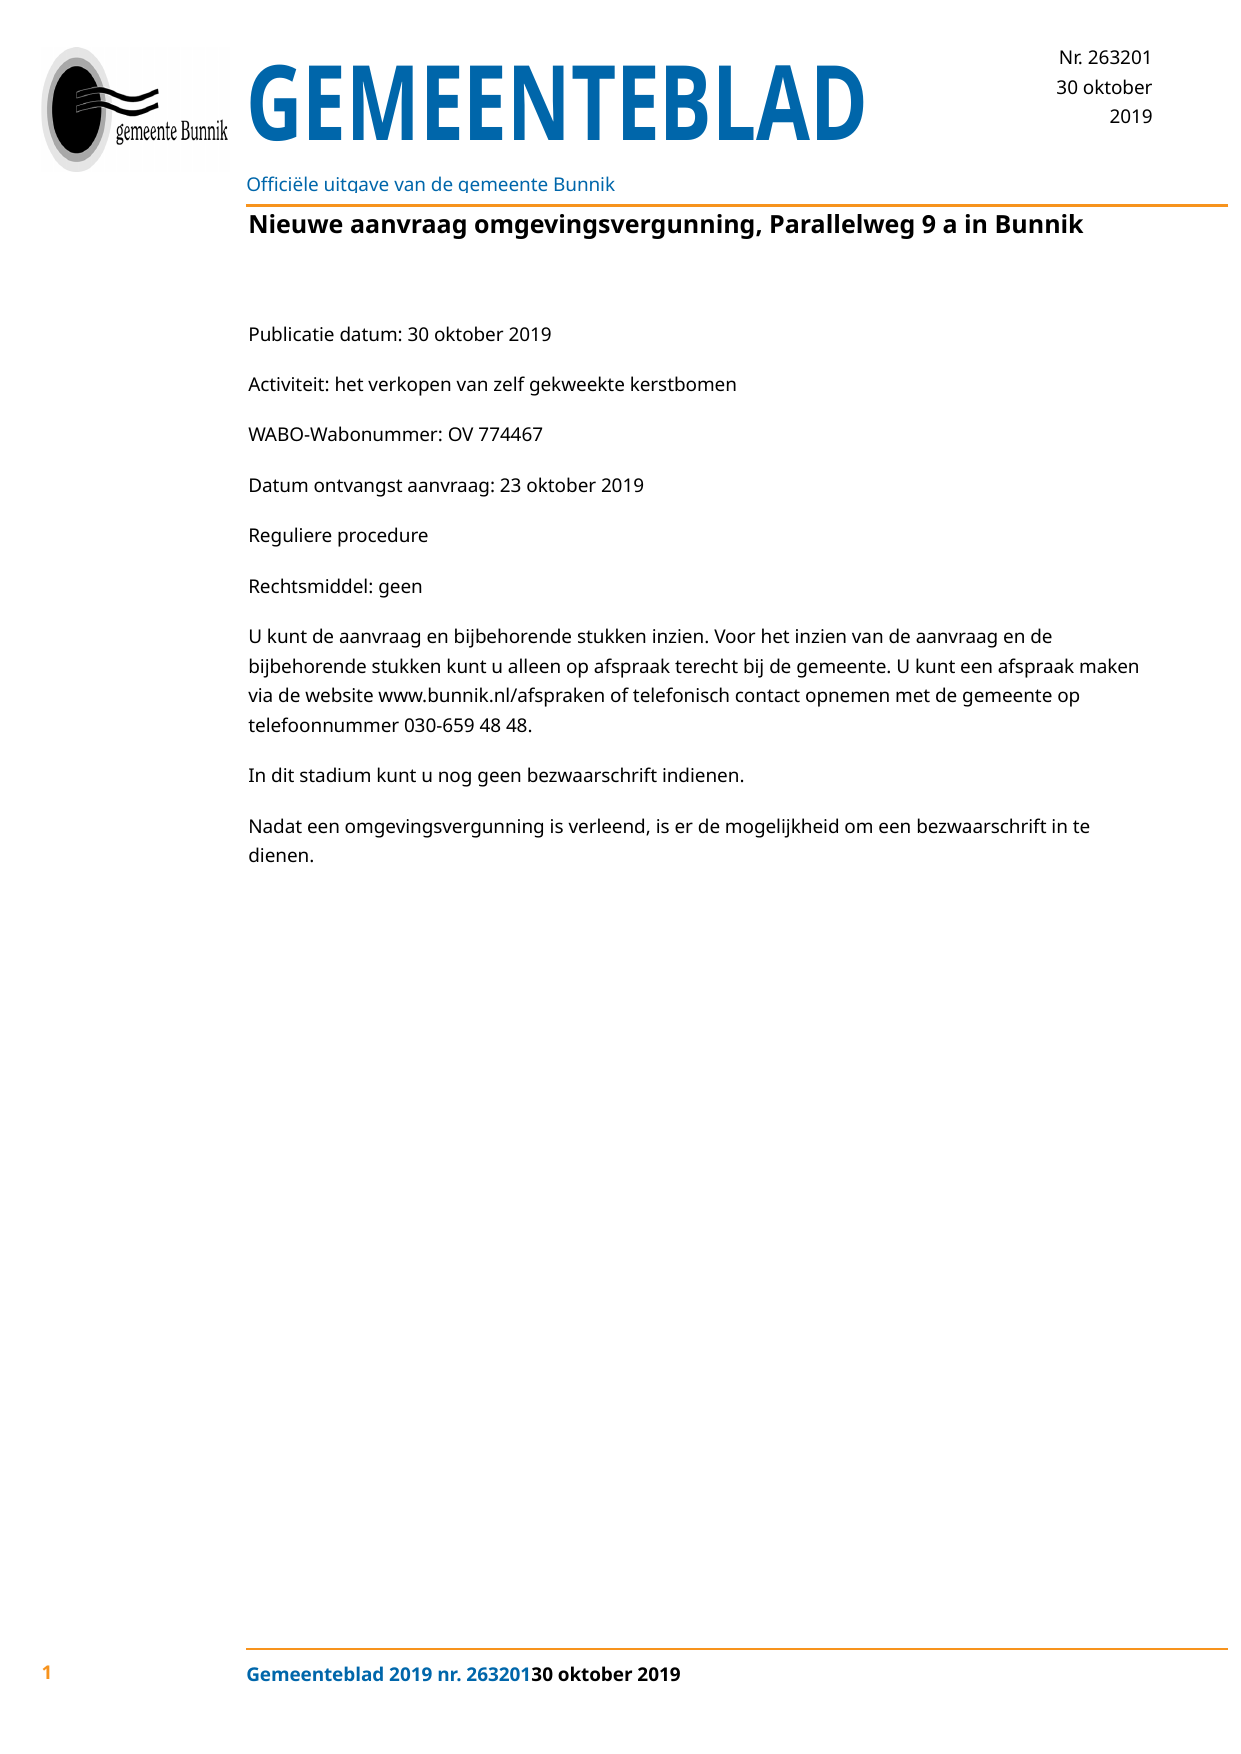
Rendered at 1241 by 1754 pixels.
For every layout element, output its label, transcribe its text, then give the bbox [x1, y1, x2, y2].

text Rechtsmiddel: geen [248, 573, 1152, 598]
picture [41, 47, 231, 172]
text Publicatie datum: 30 oktober 2019 [248, 321, 1152, 346]
text Nadat een omgevingsvergunning is verleend, is er de mogelijkheid om een bezwaarschrift in te dienen. [248, 813, 1152, 868]
text In dit stadium kunt u nog geen bezwaarschrift indienen. [248, 762, 1152, 788]
text Activiteit: het verkopen van zelf gekweekte kerstbomen [248, 371, 1152, 397]
text U kunt de aanvraag en bijbehorende stukken inzien. Voor het inzien van de aanvraag en de bijbehorende stukken kunt u alleen op afspraak terecht bij de gemeente. U kunt een afspraak maken via de website www.bunnik.nl/afspraken of telefonisch contact opnemen met de gemeente op telefoonnummer 030-659 48 48. [248, 623, 1152, 738]
text Nieuwe aanvraag omgevingsvergunning, Parallelweg 9 a in Bunnik [248, 207, 1152, 241]
text Datum ontvangst aanvraag: 23 oktober 2019 [248, 472, 1152, 498]
text Reguliere procedure [248, 522, 1152, 548]
text WABO-Wabonummer: OV 774467 [248, 422, 1152, 447]
